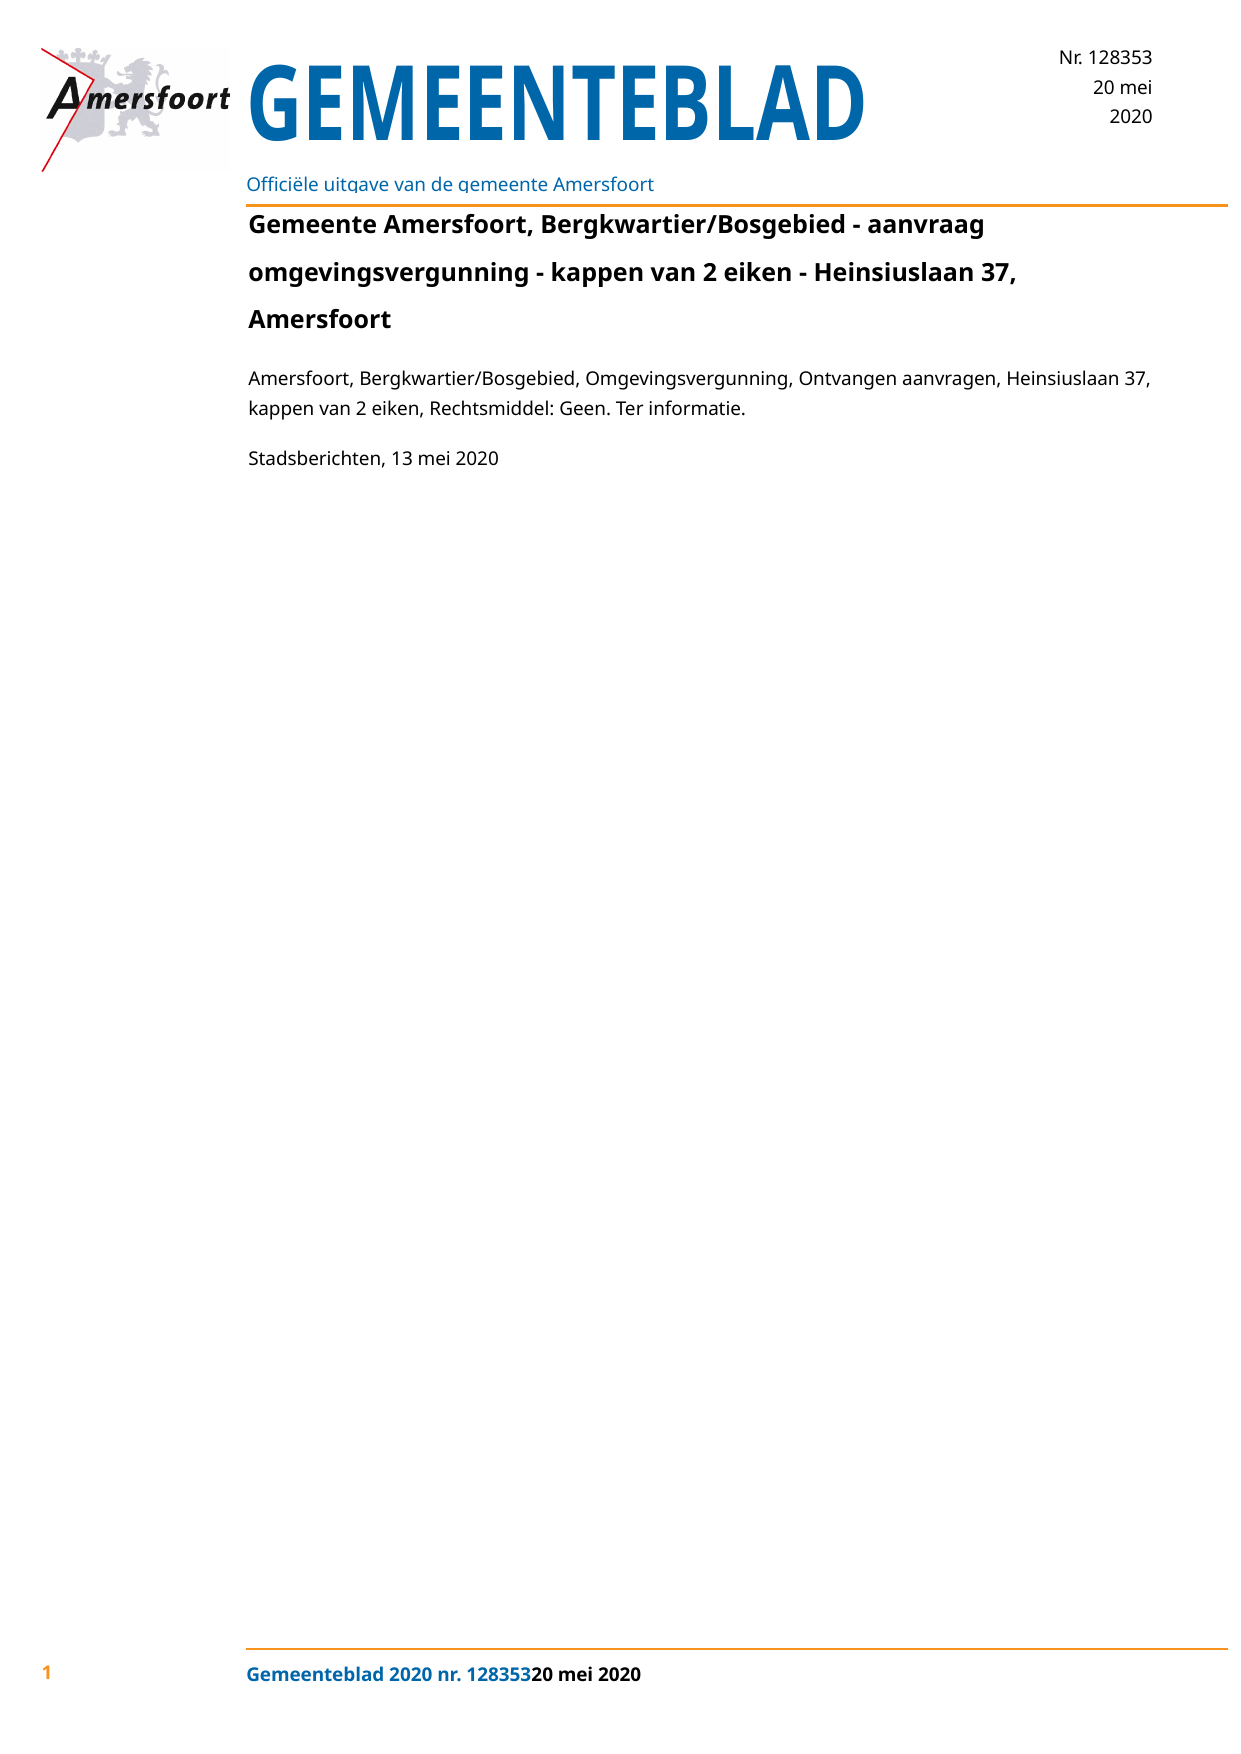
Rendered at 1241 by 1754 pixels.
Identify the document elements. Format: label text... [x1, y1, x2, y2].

picture [41, 47, 231, 172]
text Gemeente Amersfoort, Bergkwartier/Bosgebied - aanvraag omgevingsvergunning - kappen van 2 eiken - Heinsiuslaan 37, Amersfoort [248, 207, 1152, 336]
text Stadsberichten, 13 mei 2020 [248, 446, 1152, 471]
text Amersfoort, Bergkwartier/Bosgebied, Omgevingsvergunning, Ontvangen aanvragen, Heinsiuslaan 37, kappen van 2 eiken, Rechtsmiddel: Geen. Ter informatie. [248, 366, 1152, 421]
